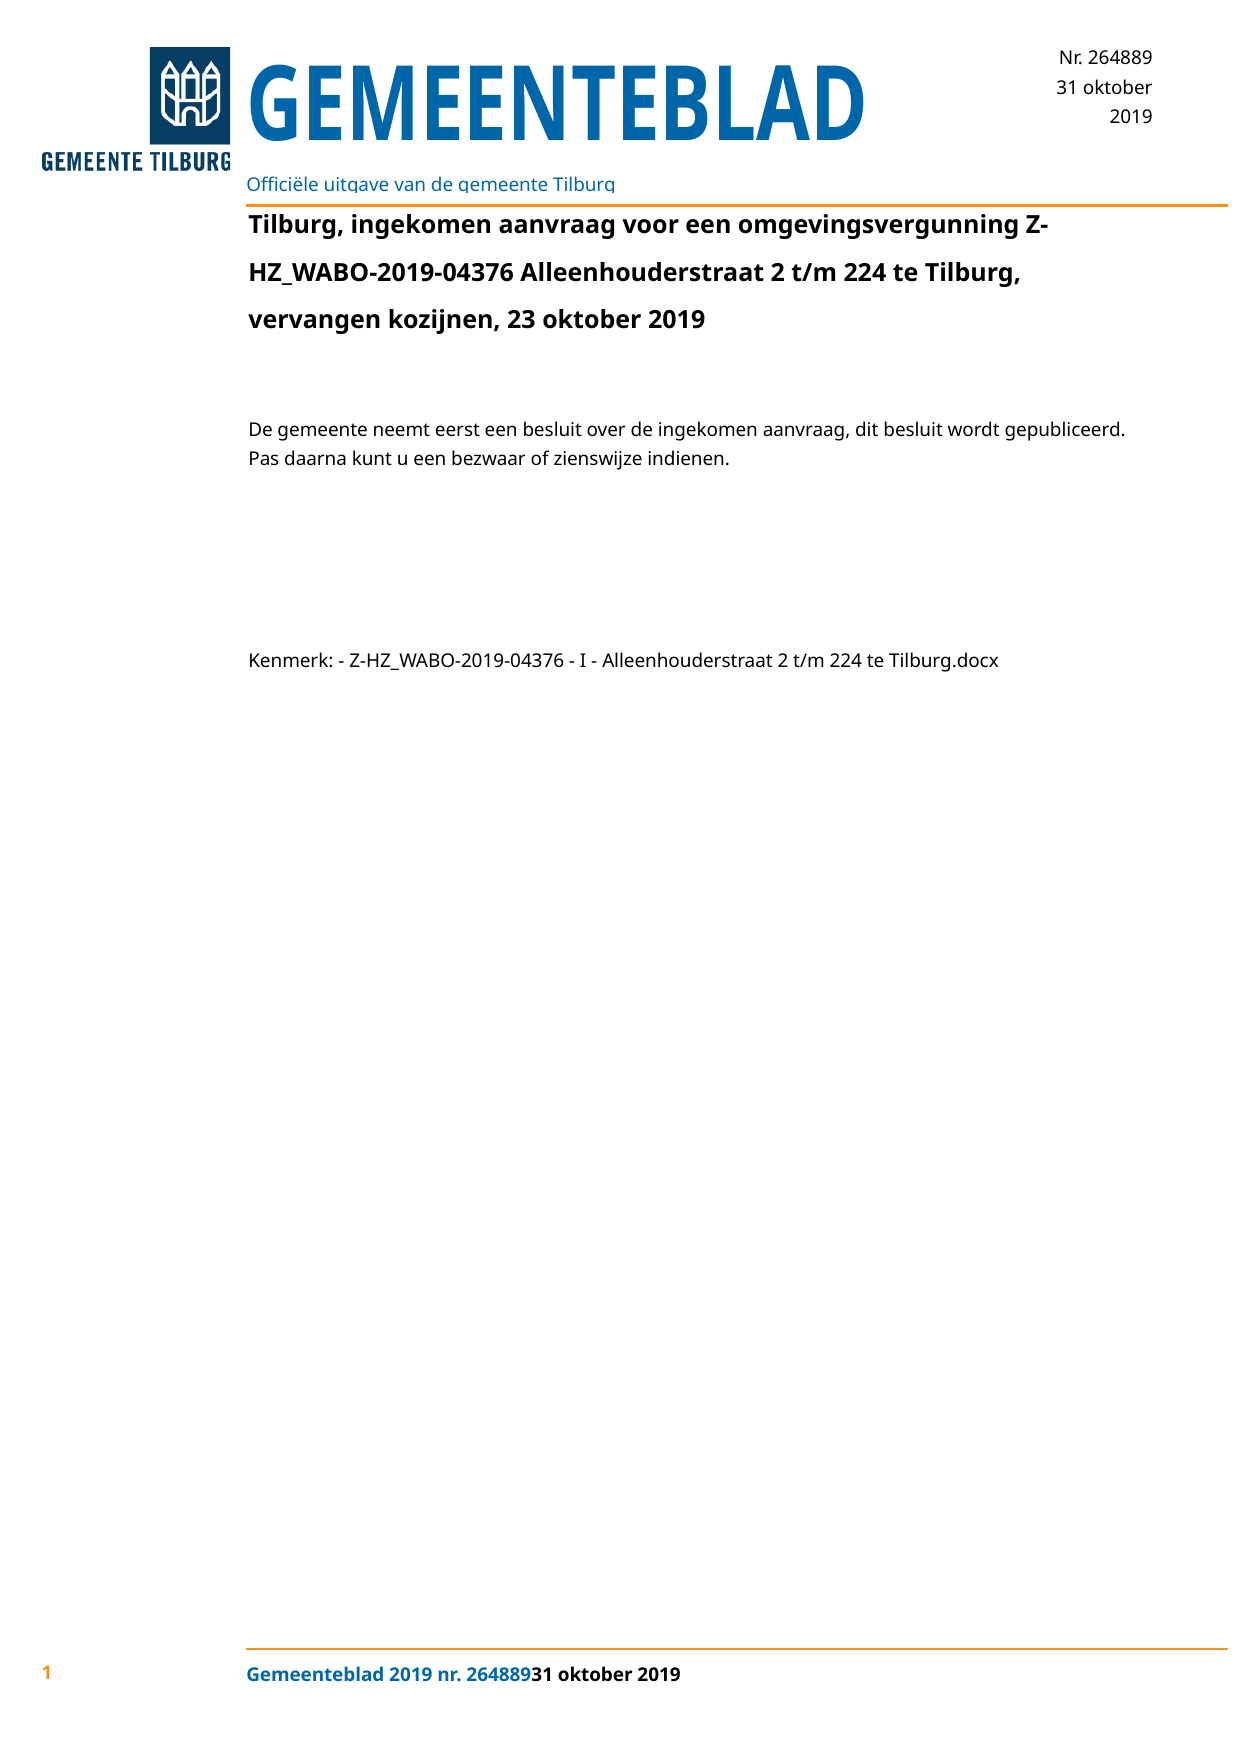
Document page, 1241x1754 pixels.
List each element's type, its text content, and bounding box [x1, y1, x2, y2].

text Kenmerk: - Z-HZ_WABO-2019-04376 - I - Alleenhouderstraat 2 t/m 224 te Tilburg.docx [248, 647, 1152, 673]
text De gemeente neemt eerst een besluit over de ingekomen aanvraag, dit besluit wordt gepubliceerd. Pas daarna kunt u een bezwaar of zienswijze indienen. [248, 416, 1152, 471]
text Tilburg, ingekomen aanvraag voor een omgevingsvergunning Z-HZ_WABO-2019-04376 Alleenhouderstraat 2 t/m 224 te Tilburg, vervangen kozijnen, 23 oktober 2019 [248, 207, 1152, 336]
picture [41, 47, 231, 172]
